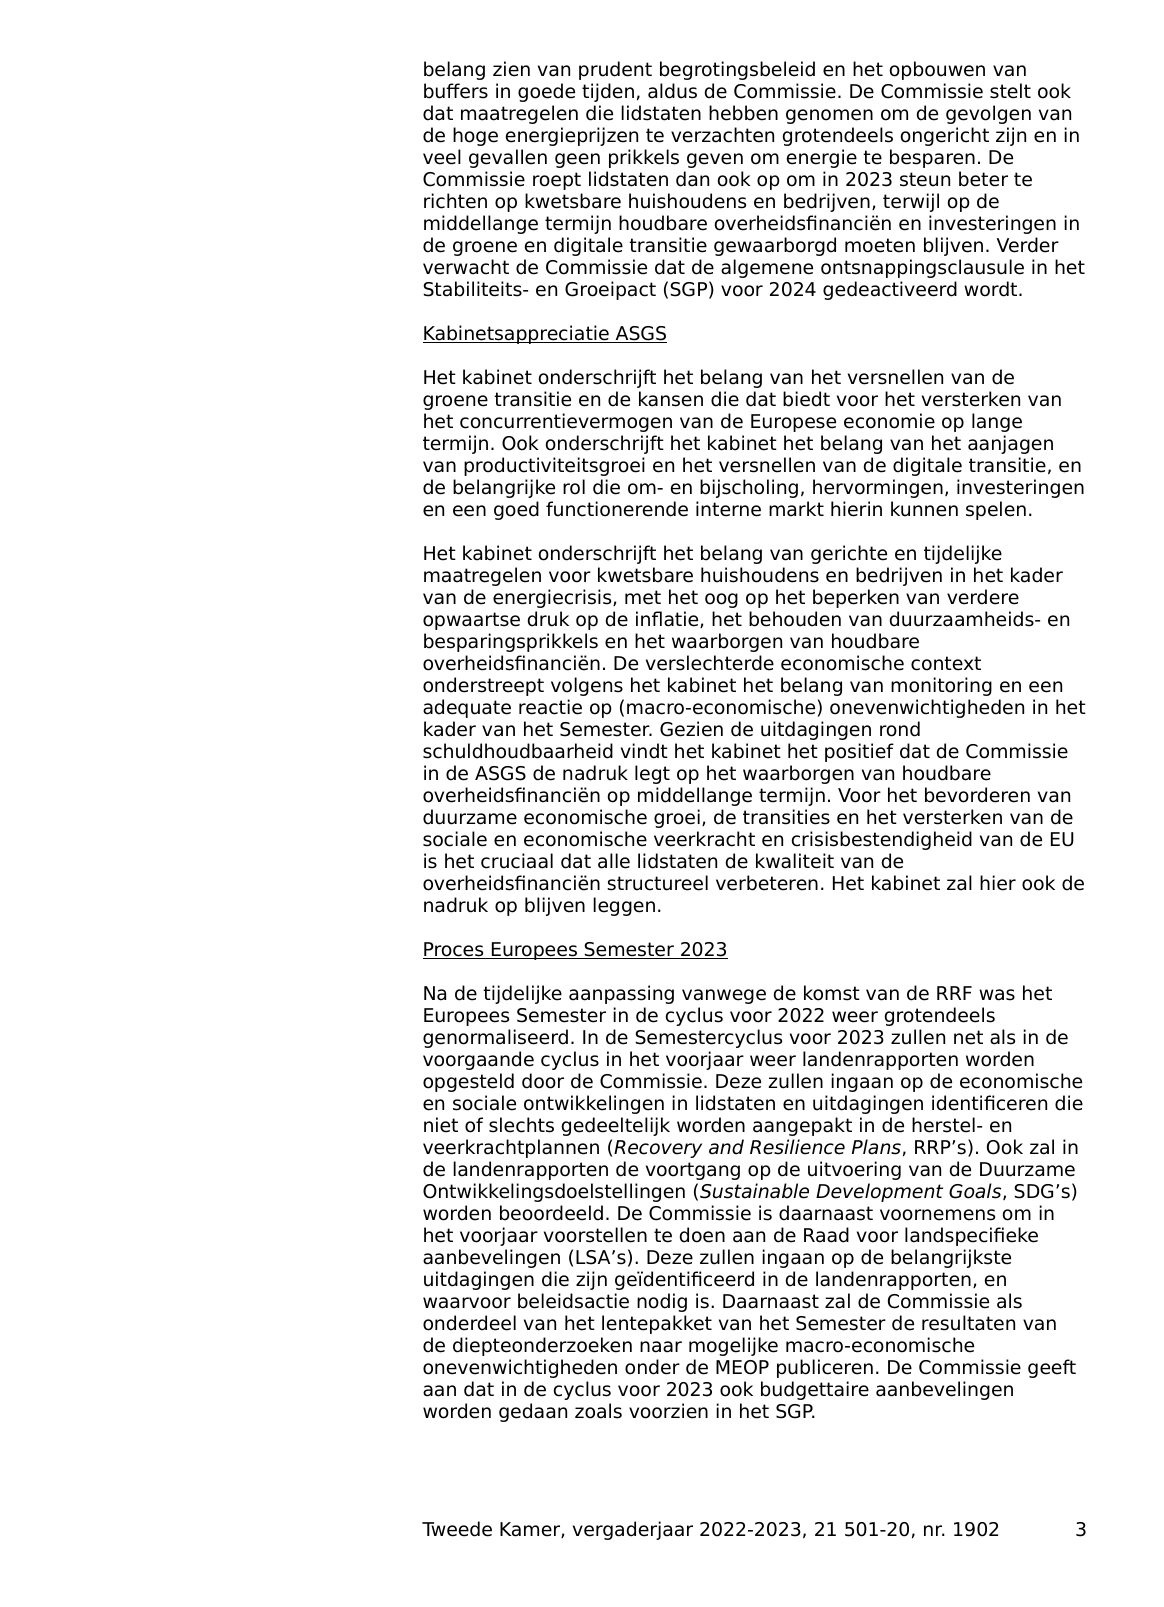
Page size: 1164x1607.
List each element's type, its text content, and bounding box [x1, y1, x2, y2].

text belang zien van prudent begrotingsbeleid en het opbouwen van buffers in goede tijden, aldus de Commissie. De Commissie stelt ook dat maatregelen die lidstaten hebben genomen om de gevolgen van de hoge energieprijzen te verzachten grotendeels ongericht zijn en in veel gevallen geen prikkels geven om energie te besparen. De Commissie roept lidstaten dan ook op om in 2023 steun beter te richten op kwetsbare huishoudens en bedrijven, terwijl op de middellange termijn houdbare overheidsfinanciën en investeringen in de groene en digitale transitie gewaarborgd moeten blijven. Verder verwacht de Commissie dat de algemene ontsnappingsclausule in het Stabiliteits- en Groeipact (SGP) voor 2024 gedeactiveerd wordt. [422, 59, 1087, 301]
text Het kabinet onderschrijft het belang van gerichte en tijdelijke maatregelen voor kwetsbare huishoudens en bedrijven in het kader van de energiecrisis, met het oog op het beperken van verdere opwaartse druk op de inflatie, het behouden van duurzaamheids- en besparingsprikkels en het waarborgen van houdbare overheidsfinanciën. De verslechterde economische context onderstreept volgens het kabinet het belang van monitoring en een adequate reactie op (macro-economische) onevenwichtigheden in het kader van het Semester. Gezien de uitdagingen rond schuldhoudbaarheid vindt het kabinet het positief dat de Commissie in de ASGS de nadruk legt op het waarborgen van houdbare overheidsfinanciën op middellange termijn. Voor het bevorderen van duurzame economische groei, de transities en het versterken van de sociale en economische veerkracht en crisisbestendigheid van de EU is het cruciaal dat alle lidstaten de kwaliteit van de overheidsfinanciën structureel verbeteren. Het kabinet zal hier ook de nadruk op blijven leggen. [422, 543, 1087, 917]
text Het kabinet onderschrijft het belang van het versnellen van de groene transitie en de kansen die dat biedt voor het versterken van het concurrentievermogen van de Europese economie op lange termijn. Ook onderschrijft het kabinet het belang van het aanjagen van productiviteitsgroei en het versnellen van de digitale transitie, en de belangrijke rol die om- en bijscholing, hervormingen, investeringen en een goed functionerende interne markt hierin kunnen spelen. [422, 367, 1087, 521]
text Na de tijdelijke aanpassing vanwege de komst van de RRF was het Europees Semester in de cyclus voor 2022 weer grotendeels genormaliseerd. In de Semestercyclus voor 2023 zullen net als in de voorgaande cyclus in het voorjaar weer landenrapporten worden opgesteld door de Commissie. Deze zullen ingaan op de economische en sociale ontwikkelingen in lidstaten en uitdagingen identificeren die niet of slechts gedeeltelijk worden aangepakt in de herstel- en veerkrachtplannen (Recovery and Resilience Plans, RRP’s). Ook zal in de landenrapporten de voortgang op de uitvoering van de Duurzame Ontwikkelingsdoelstellingen (Sustainable Development Goals, SDG’s) worden beoordeeld. De Commissie is daarnaast voornemens om in het voorjaar voorstellen te doen aan de Raad voor landspecifieke aanbevelingen (LSA’s). Deze zullen ingaan op de belangrijkste uitdagingen die zijn geïdentificeerd in de landenrapporten, en waarvoor beleidsactie nodig is. Daarnaast zal de Commissie als onderdeel van het lentepakket van het Semester de resultaten van de diepteonderzoeken naar mogelijke macro-economische onevenwichtigheden onder de MEOP publiceren. De Commissie geeft aan dat in de cyclus voor 2023 ook budgettaire aanbevelingen worden gedaan zoals voorzien in het SGP. [422, 983, 1087, 1423]
subtitle Kabinetsappreciatie ASGS [422, 323, 1087, 345]
subtitle Proces Europees Semester 2023 [422, 939, 1087, 961]
